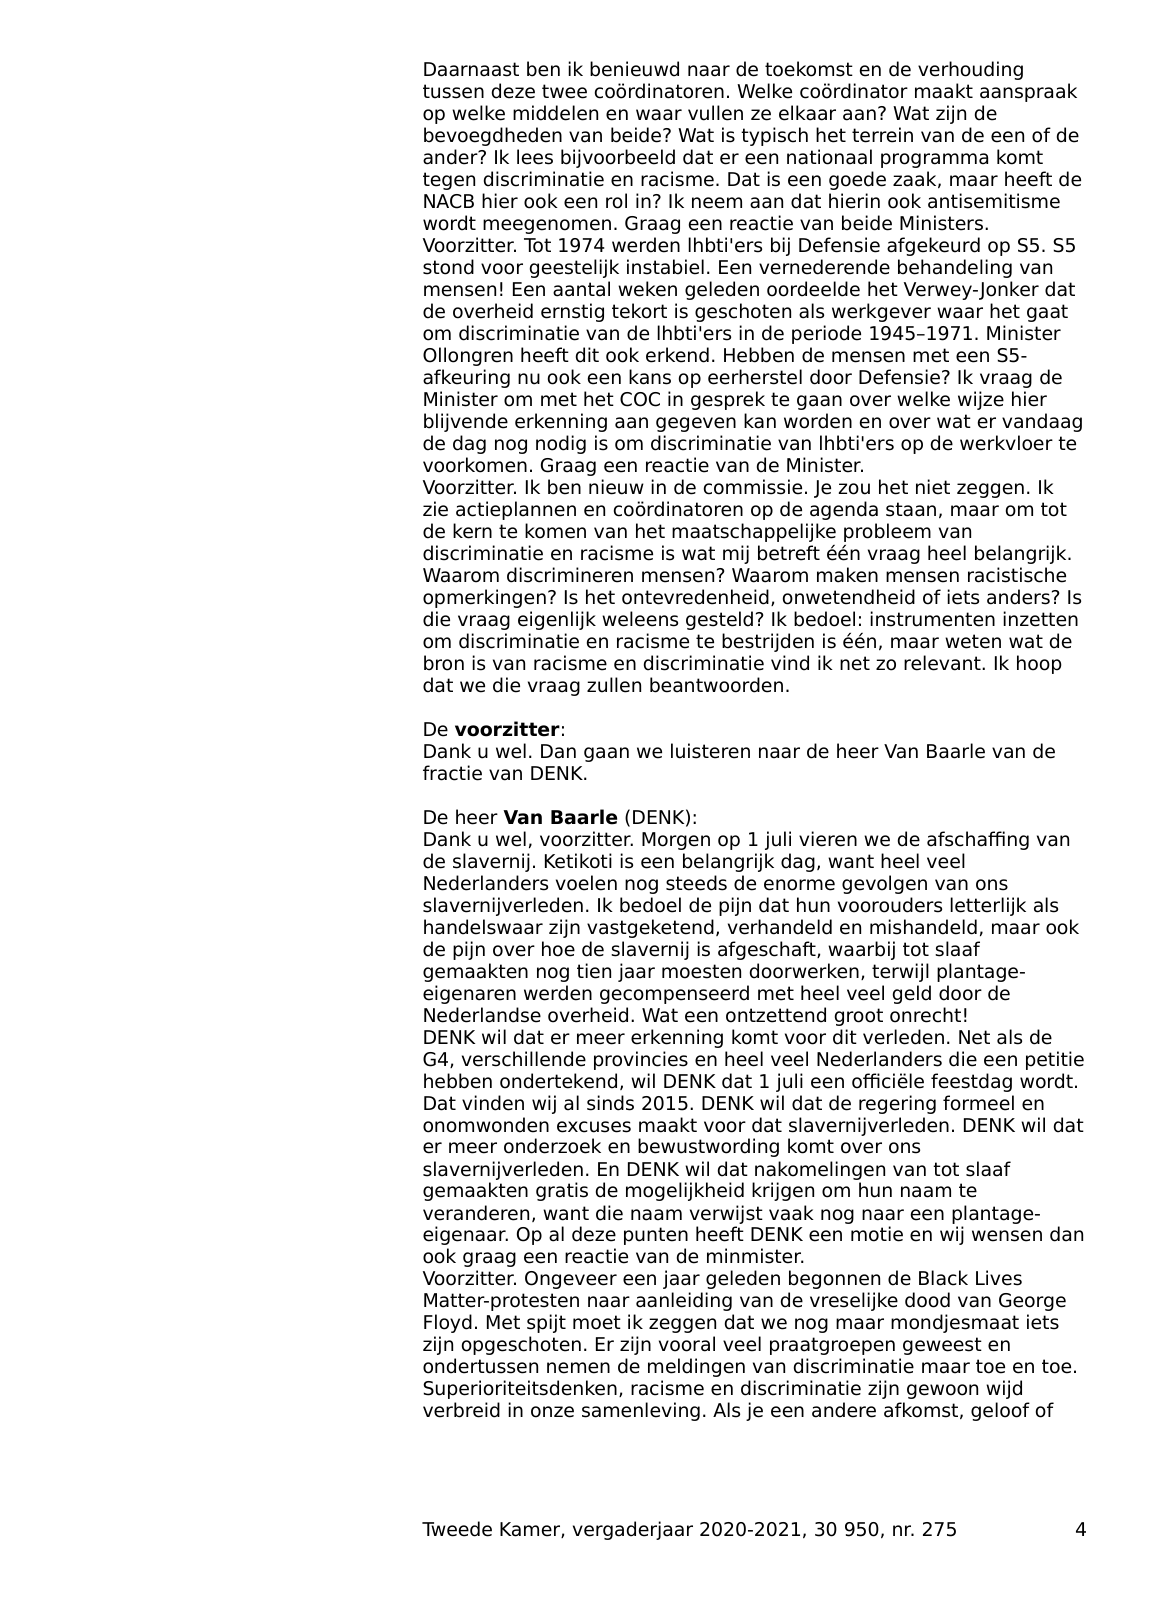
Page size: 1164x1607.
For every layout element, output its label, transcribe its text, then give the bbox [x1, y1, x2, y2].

text De heer Van Baarle (DENK): [422, 807, 1087, 829]
text Dank u wel, voorzitter. Morgen op 1 juli vieren we de afschaffing van de slavernij. Ketikoti is een belangrijk dag, want heel veel Nederlanders voelen nog steeds de enorme gevolgen van ons slavernijverleden. Ik bedoel de pijn dat hun voorouders letterlijk als handelswaar zijn vastgeketend, verhandeld en mishandeld, maar ook de pijn over hoe de slavernij is afgeschaft, waarbij tot slaaf gemaakten nog tien jaar moesten doorwerken, terwijl plantage-eigenaren werden gecompenseerd met heel veel geld door de Nederlandse overheid. Wat een ontzettend groot onrecht! [422, 829, 1087, 1027]
text Voorzitter. Ongeveer een jaar geleden begonnen de Black Lives Matter-protesten naar aanleiding van de vreselijke dood van George Floyd. Met spijt moet ik zeggen dat we nog maar mondjesmaat iets zijn opgeschoten. Er zijn vooral veel praatgroepen geweest en ondertussen nemen de meldingen van discriminatie maar toe en toe. Superioriteitsdenken, racisme en discriminatie zijn gewoon wijd verbreid in onze samenleving. Als je een andere afkomst, geloof of [422, 1268, 1087, 1422]
text Voorzitter. Tot 1974 werden lhbti'ers bij Defensie afgekeurd op S5. S5 stond voor geestelijk instabiel. Een vernederende behandeling van mensen! Een aantal weken geleden oordeelde het Verwey-Jonker dat de overheid ernstig tekort is geschoten als werkgever waar het gaat om discriminatie van de lhbti'ers in de periode 1945–1971. Minister Ollongren heeft dit ook erkend. Hebben de mensen met een S5-afkeuring nu ook een kans op eerherstel door Defensie? Ik vraag de Minister om met het COC in gesprek te gaan over welke wijze hier blijvende erkenning aan gegeven kan worden en over wat er vandaag de dag nog nodig is om discriminatie van lhbti'ers op de werkvloer te voorkomen. Graag een reactie van de Minister. [422, 235, 1087, 477]
text De voorzitter: [422, 719, 1087, 741]
text Dank u wel. Dan gaan we luisteren naar de heer Van Baarle van de fractie van DENK. [422, 741, 1087, 784]
text Daarnaast ben ik benieuwd naar de toekomst en de verhouding tussen deze twee coördinatoren. Welke coördinator maakt aanspraak op welke middelen en waar vullen ze elkaar aan? Wat zijn de bevoegdheden van beide? Wat is typisch het terrein van de een of de ander? Ik lees bijvoorbeeld dat er een nationaal programma komt tegen discriminatie en racisme. Dat is een goede zaak, maar heeft de NACB hier ook een rol in? Ik neem aan dat hierin ook antisemitisme wordt meegenomen. Graag een reactie van beide Ministers. [422, 59, 1087, 235]
text DENK wil dat er meer erkenning komt voor dit verleden. Net als de G4, verschillende provincies en heel veel Nederlanders die een petitie hebben ondertekend, wil DENK dat 1 juli een officiële feestdag wordt. Dat vinden wij al sinds 2015. DENK wil dat de regering formeel en onomwonden excuses maakt voor dat slavernijverleden. DENK wil dat er meer onderzoek en bewustwording komt over ons slavernijverleden. En DENK wil dat nakomelingen van tot slaaf gemaakten gratis de mogelijkheid krijgen om hun naam te veranderen, want die naam verwijst vaak nog naar een plantage-eigenaar. Op al deze punten heeft DENK een motie en wij wensen dan ook graag een reactie van de minmister. [422, 1027, 1087, 1268]
text Voorzitter. Ik ben nieuw in de commissie. Je zou het niet zeggen. Ik zie actieplannen en coördinatoren op de agenda staan, maar om tot de kern te komen van het maatschappelijke probleem van discriminatie en racisme is wat mij betreft één vraag heel belangrijk. Waarom discrimineren mensen? Waarom maken mensen racistische opmerkingen? Is het ontevredenheid, onwetendheid of iets anders? Is die vraag eigenlijk weleens gesteld? Ik bedoel: instrumenten inzetten om discriminatie en racisme te bestrijden is één, maar weten wat de bron is van racisme en discriminatie vind ik net zo relevant. Ik hoop dat we die vraag zullen beantwoorden. [422, 477, 1087, 696]
